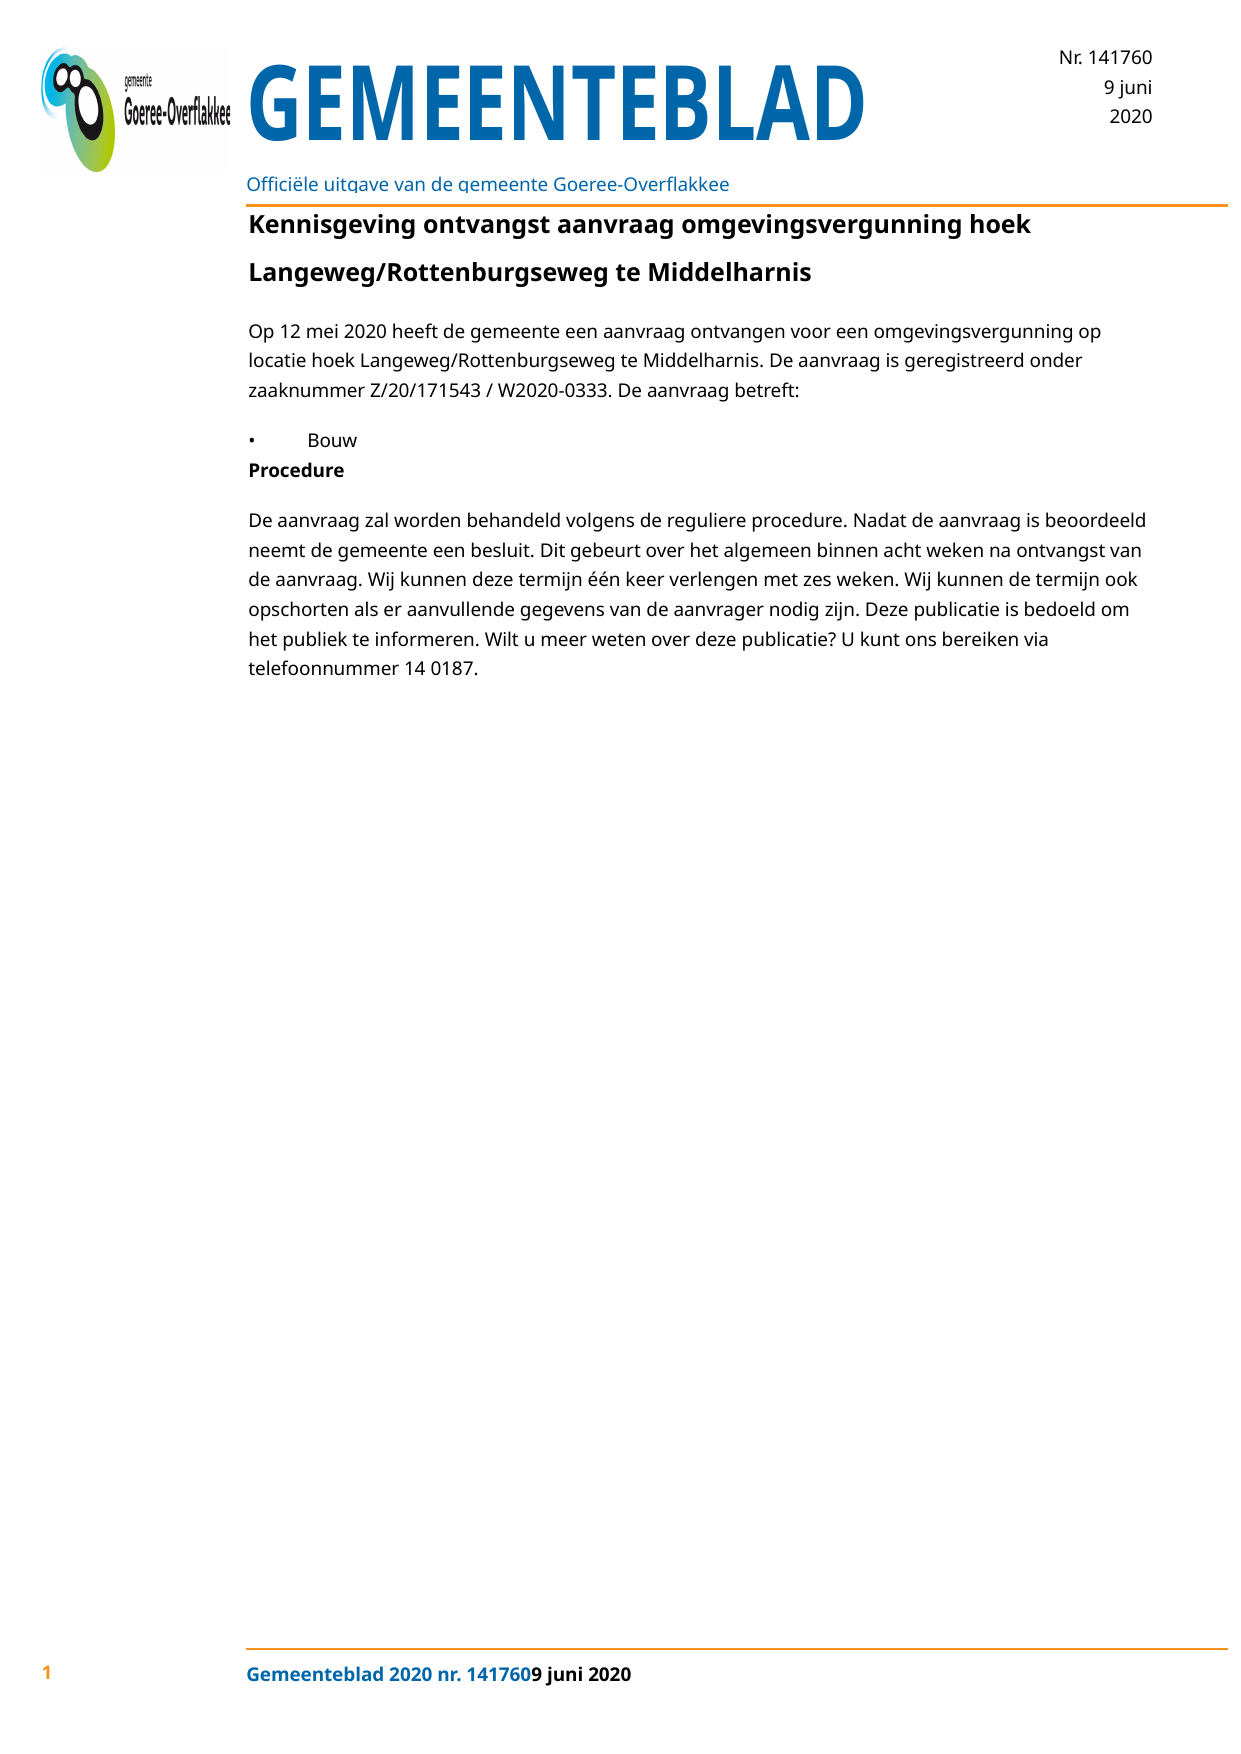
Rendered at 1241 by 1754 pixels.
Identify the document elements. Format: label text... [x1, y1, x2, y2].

picture [41, 47, 231, 172]
text Procedure [248, 457, 1152, 483]
list Bouw [248, 427, 1152, 453]
text Kennisgeving ontvangst aanvraag omgevingsvergunning hoek Langeweg/Rottenburgseweg te Middelharnis [248, 207, 1152, 288]
text Op 12 mei 2020 heeft de gemeente een aanvraag ontvangen voor een omgevingsvergunning op locatie hoek Langeweg/Rottenburgseweg te Middelharnis. De aanvraag is geregistreerd onder zaaknummer Z/20/171543 / W2020-0333. De aanvraag betreft: [248, 318, 1152, 403]
text De aanvraag zal worden behandeld volgens de reguliere procedure. Nadat de aanvraag is beoordeeld neemt de gemeente een besluit. Dit gebeurt over het algemeen binnen acht weken na ontvangst van de aanvraag. Wij kunnen deze termijn één keer verlengen met zes weken. Wij kunnen de termijn ook opschorten als er aanvullende gegevens van de aanvrager nodig zijn. Deze publicatie is bedoeld om het publiek te informeren. Wilt u meer weten over deze publicatie? U kunt ons bereiken via telefoonnummer 14 0187. [248, 507, 1152, 681]
